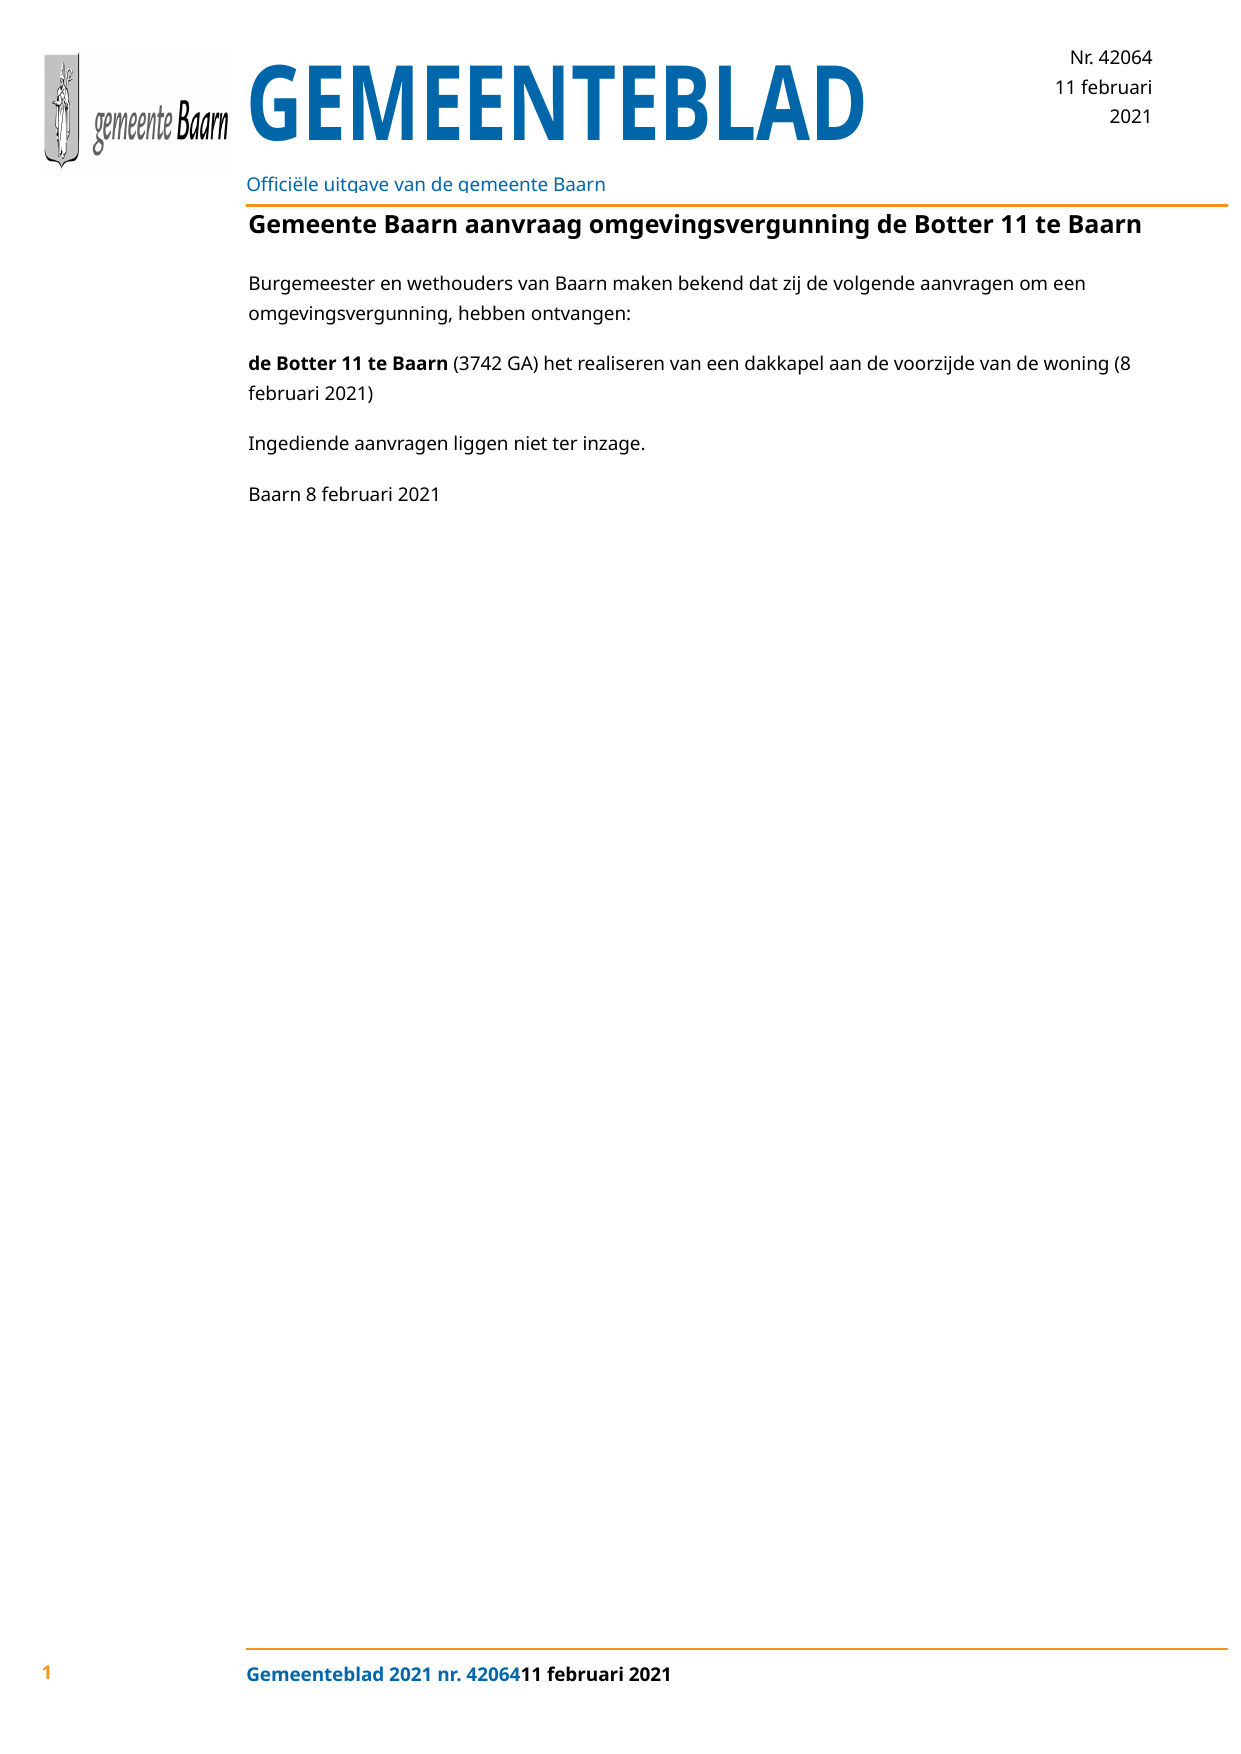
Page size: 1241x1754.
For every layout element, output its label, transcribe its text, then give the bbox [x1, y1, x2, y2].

text de Botter 11 te Baarn (3742 GA) het realiseren van een dakkapel aan de voorzijde van de woning (8 februari 2021) [248, 350, 1152, 406]
text Burgemeester en wethouders van Baarn maken bekend dat zij de volgende aanvragen om een omgevingsvergunning, hebben ontvangen: [248, 270, 1152, 326]
picture [41, 47, 231, 172]
text Ingediende aanvragen liggen niet ter inzage. [248, 430, 1152, 456]
text Baarn 8 februari 2021 [248, 481, 1152, 506]
text Gemeente Baarn aanvraag omgevingsvergunning de Botter 11 te Baarn [248, 207, 1152, 241]
